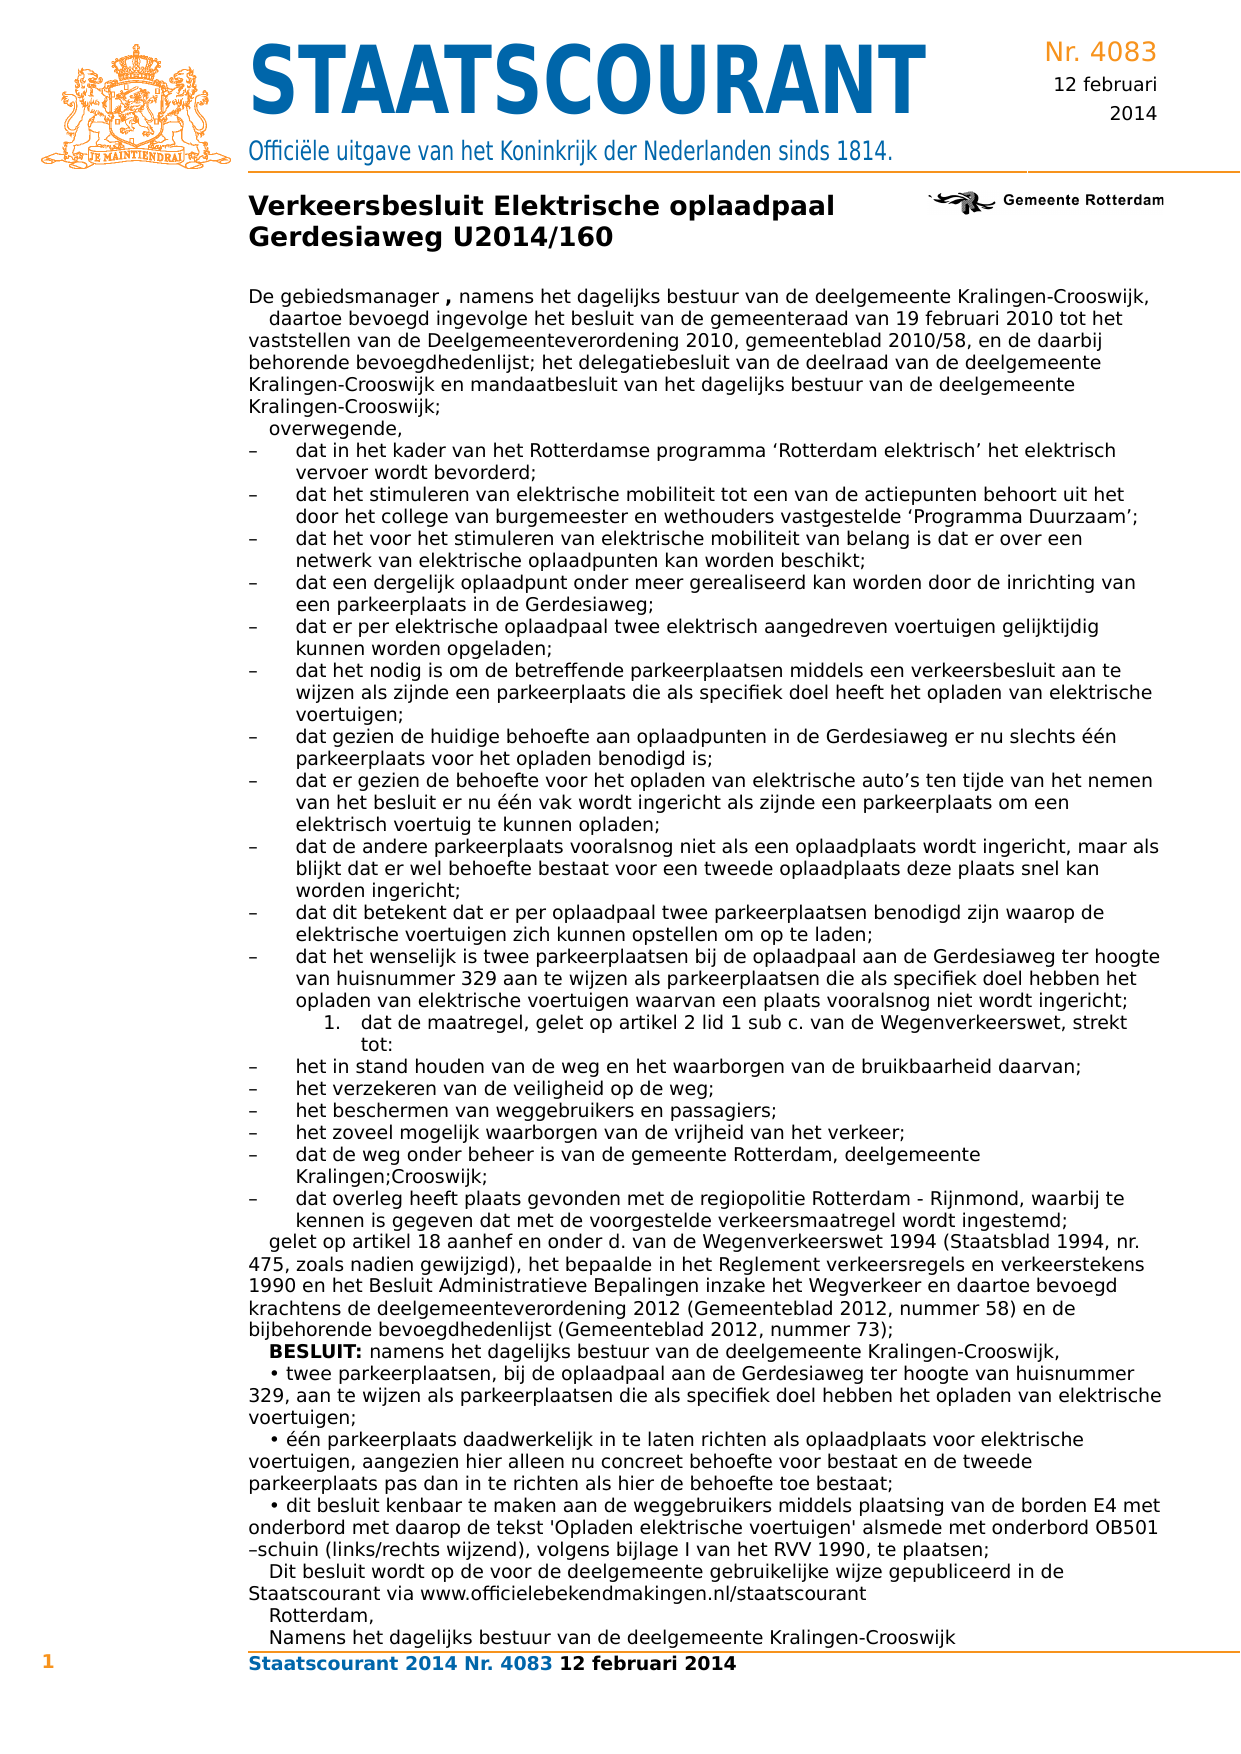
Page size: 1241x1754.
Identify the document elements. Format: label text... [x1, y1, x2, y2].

text Namens het dagelijks bestuur van de deelgemeente Kralingen-Crooswijk [248, 1627, 1163, 1649]
text BESLUIT: namens het dagelijks bestuur van de deelgemeente Kralingen-Crooswijk, [248, 1341, 1163, 1363]
text • twee parkeerplaatsen, bij de oplaadpaal aan de Gerdesiaweg ter hoogte van huisnummer 329, aan te wijzen als parkeerplaatsen die als specifiek doel hebben het opladen van elektrische voertuigen; [248, 1363, 1163, 1429]
list dat overleg heeft plaats gevonden met de regiopolitie Rotterdam - Rijnmond, waarbij te kennen is gegeven dat met de voorgestelde verkeersmaatregel wordt ingestemd; [248, 1187, 1163, 1231]
list dat het voor het stimuleren van elektrische mobiliteit van belang is dat er over een netwerk van elektrische oplaadpunten kan worden beschikt; [248, 528, 1163, 572]
list dat een dergelijk oplaadpunt onder meer gerealiseerd kan worden door de inrichting van een parkeerplaats in de Gerdesiaweg; [248, 572, 1163, 616]
list dat het stimuleren van elektrische mobiliteit tot een van de actiepunten behoort uit het door het college van burgemeester en wethouders vastgestelde ‘Programma Duurzaam’; [248, 484, 1163, 528]
text gelet op artikel 18 aanhef en onder d. van de Wegenverkeerswet 1994 (Staatsblad 1994, nr. 475, zoals nadien gewijzigd), het bepaalde in het Reglement verkeersregels en verkeerstekens 1990 en het Besluit Administratieve Bepalingen inzake het Wegverkeer en daartoe bevoegd krachtens de deelgemeenteverordening 2012 (Gemeenteblad 2012, nummer 58) en de bijbehorende bevoegdhedenlijst (Gemeenteblad 2012, nummer 73); [248, 1231, 1163, 1341]
list dat de weg onder beheer is van de gemeente Rotterdam, deelgemeente Kralingen;Crooswijk; [248, 1143, 1163, 1187]
text • één parkeerplaats daadwerkelijk in te laten richten als oplaadplaats voor elektrische voertuigen, aangezien hier alleen nu concreet behoefte voor bestaat en de tweede parkeerplaats pas dan in te richten als hier de behoefte toe bestaat; [248, 1429, 1163, 1495]
list het zoveel mogelijk waarborgen van de vrijheid van het verkeer; [248, 1122, 1163, 1143]
text overwegende, [248, 418, 1163, 440]
list dat er gezien de behoefte voor het opladen van elektrische auto’s ten tijde van het nemen van het besluit er nu één vak wordt ingericht als zijnde een parkeerplaats om een elektrisch voertuig te kunnen opladen; [248, 770, 1163, 836]
list dat de andere parkeerplaats vooralsnog niet als een oplaadplaats wordt ingericht, maar als blijkt dat er wel behoefte bestaat voor een tweede oplaadplaats deze plaats snel kan worden ingericht; [248, 836, 1163, 902]
text Rotterdam, [248, 1605, 1163, 1627]
list dat er per elektrische oplaadpaal twee elektrisch aangedreven voertuigen gelijktijdig kunnen worden opgeladen; [248, 616, 1163, 660]
text • dit besluit kenbaar te maken aan de weggebruikers middels plaatsing van de borden E4 met onderbord met daarop de tekst 'Opladen elektrische voertuigen' alsmede met onderbord OB501 –schuin (links/rechts wijzend), volgens bijlage I van het RVV 1990, te plaatsen; [248, 1495, 1163, 1561]
list het verzekeren van de veiligheid op de weg; [248, 1078, 1163, 1099]
list het beschermen van weggebruikers en passagiers; [248, 1099, 1163, 1122]
list dat de maatregel, gelet op artikel 2 lid 1 sub c. van de Wegenverkeerswet, strekt tot: [323, 1012, 1163, 1056]
list het in stand houden van de weg en het waarborgen van de bruikbaarheid daarvan; [248, 1056, 1163, 1078]
picture [41, 44, 231, 169]
list dat het nodig is om de betreffende parkeerplaatsen middels een verkeersbesluit aan te wijzen als zijnde een parkeerplaats die als specifiek doel heeft het opladen van elektrische voertuigen; [248, 660, 1163, 726]
list dat gezien de huidige behoefte aan oplaadpunten in de Gerdesiaweg er nu slechts één parkeerplaats voor het opladen benodigd is; [248, 726, 1163, 770]
list dat het wenselijk is twee parkeerplaatsen bij de oplaadpaal aan de Gerdesiaweg ter hoogte van huisnummer 329 aan te wijzen als parkeerplaatsen die als specifiek doel hebben het opladen van elektrische voertuigen waarvan een plaats vooralsnog niet wordt ingericht; [248, 946, 1163, 1012]
text Dit besluit wordt op de voor de deelgemeente gebruikelijke wijze gepubliceerd in de Staatscourant via www.officielebekendmakingen.nl/staatscourant [248, 1561, 1163, 1605]
text daartoe bevoegd ingevolge het besluit van de gemeenteraad van 19 februari 2010 tot het vaststellen van de Deelgemeenteverordening 2010, gemeenteblad 2010/58, en de daarbij behorende bevoegdhedenlijst; het delegatiebesluit van de deelraad van de deelgemeente Kralingen-Crooswijk en mandaatbesluit van het dagelijks bestuur van de deelgemeente Kralingen-Crooswijk; [248, 308, 1163, 418]
list dat in het kader van het Rotterdamse programma ‘Rotterdam elektrisch’ het elektrisch vervoer wordt bevorderd; [248, 440, 1163, 484]
text De gebiedsmanager , namens het dagelijks bestuur van de deelgemeente Kralingen-Crooswijk, [248, 286, 1163, 308]
list dat dit betekent dat er per oplaadpaal twee parkeerplaatsen benodigd zijn waarop de elektrische voertuigen zich kunnen opstellen om op te laden; [248, 902, 1163, 946]
picture [927, 190, 1164, 215]
subtitle Verkeersbesluit Elektrische oplaadpaal Gerdesiaweg U2014/160 [248, 191, 1163, 253]
